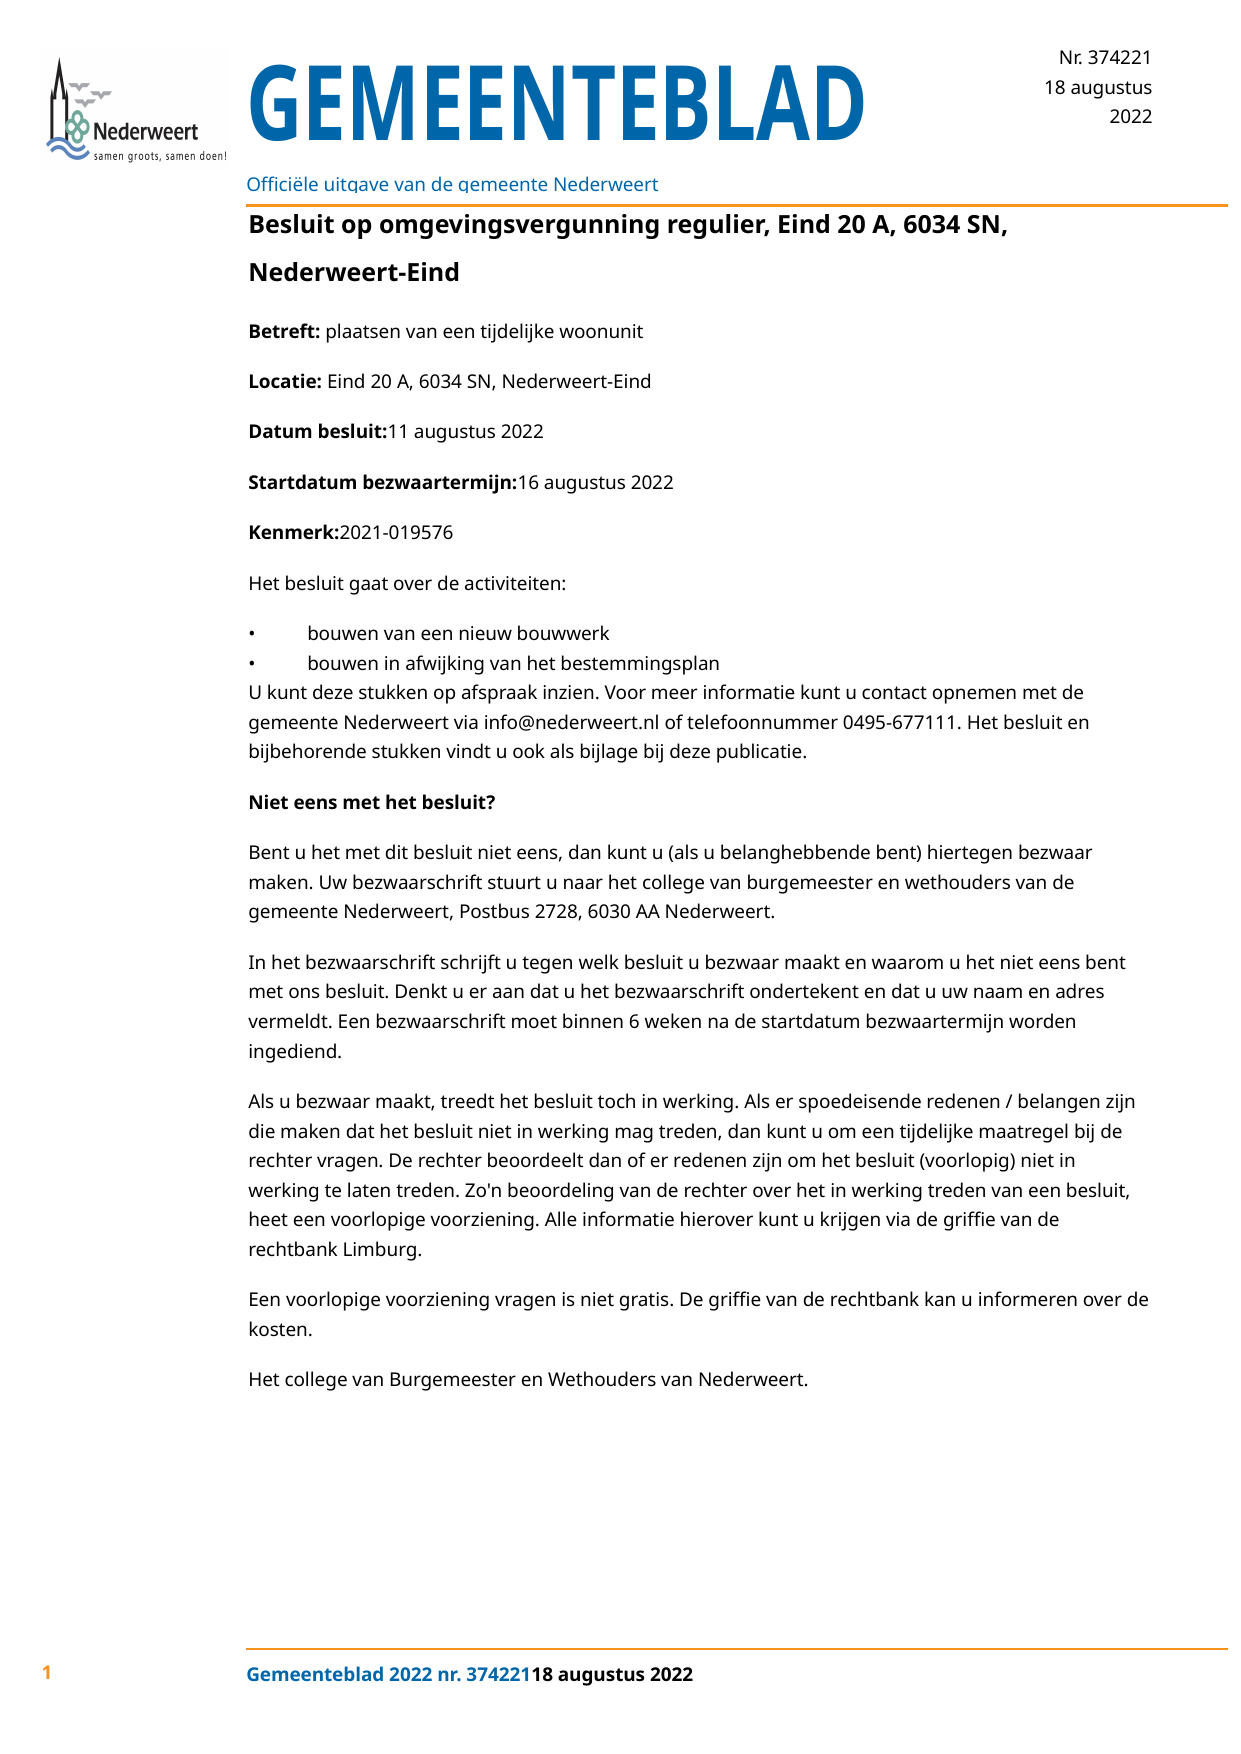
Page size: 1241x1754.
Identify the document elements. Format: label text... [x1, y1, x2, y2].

list bouwen in afwijking van het bestemmingsplan [248, 650, 1152, 676]
text In het bezwaarschrift schrijft u tegen welk besluit u bezwaar maakt en waarom u het niet eens bent met ons besluit. Denkt u er aan dat u het bezwaarschrift ondertekent en dat u uw naam en adres vermeldt. Een bezwaarschrift moet binnen 6 weken na de startdatum bezwaartermijn worden ingediend. [248, 949, 1152, 1064]
text Locatie: Eind 20 A, 6034 SN, Nederweert-Eind [248, 368, 1152, 394]
list bouwen van een nieuw bouwwerk [248, 620, 1152, 646]
text U kunt deze stukken op afspraak inzien. Voor meer informatie kunt u contact opnemen met de gemeente Nederweert via info@nederweert.nl of telefoonnummer 0495-677111. Het besluit en bijbehorende stukken vindt u ook als bijlage bij deze publicatie. [248, 679, 1152, 764]
text Bent u het met dit besluit niet eens, dan kunt u (als u belanghebbende bent) hiertegen bezwaar maken. Uw bezwaarschrift stuurt u naar het college van burgemeester en wethouders van de gemeente Nederweert, Postbus 2728, 6030 AA Nederweert. [248, 839, 1152, 924]
text Niet eens met het besluit? [248, 789, 1152, 815]
text Een voorlopige voorziening vragen is niet gratis. De griffie van de rechtbank kan u informeren over de kosten. [248, 1287, 1152, 1342]
text Besluit op omgevingsvergunning regulier, Eind 20 A, 6034 SN, Nederweert-Eind [248, 207, 1152, 288]
text Als u bezwaar maakt, treedt het besluit toch in werking. Als er spoedeisende redenen / belangen zijn die maken dat het besluit niet in werking mag treden, dan kunt u om een tijdelijke maatregel bij de rechter vragen. De rechter beoordeelt dan of er redenen zijn om het besluit (voorlopig) niet in werking te laten treden. Zo'n beoordeling van de rechter over het in werking treden van een besluit, heet een voorlopige voorziening. Alle informatie hierover kunt u krijgen via de griffie van de rechtbank Limburg. [248, 1088, 1152, 1262]
text Startdatum bezwaartermijn:16 augustus 2022 [248, 469, 1152, 495]
text Het college van Burgemeester en Wethouders van Nederweert. [248, 1367, 1152, 1392]
text Betreft: plaatsen van een tijdelijke woonunit [248, 318, 1152, 344]
text Kenmerk:2021-019576 [248, 519, 1152, 545]
picture [41, 47, 231, 172]
text Datum besluit:11 augustus 2022 [248, 419, 1152, 444]
text Het besluit gaat over de activiteiten: [248, 570, 1152, 596]
